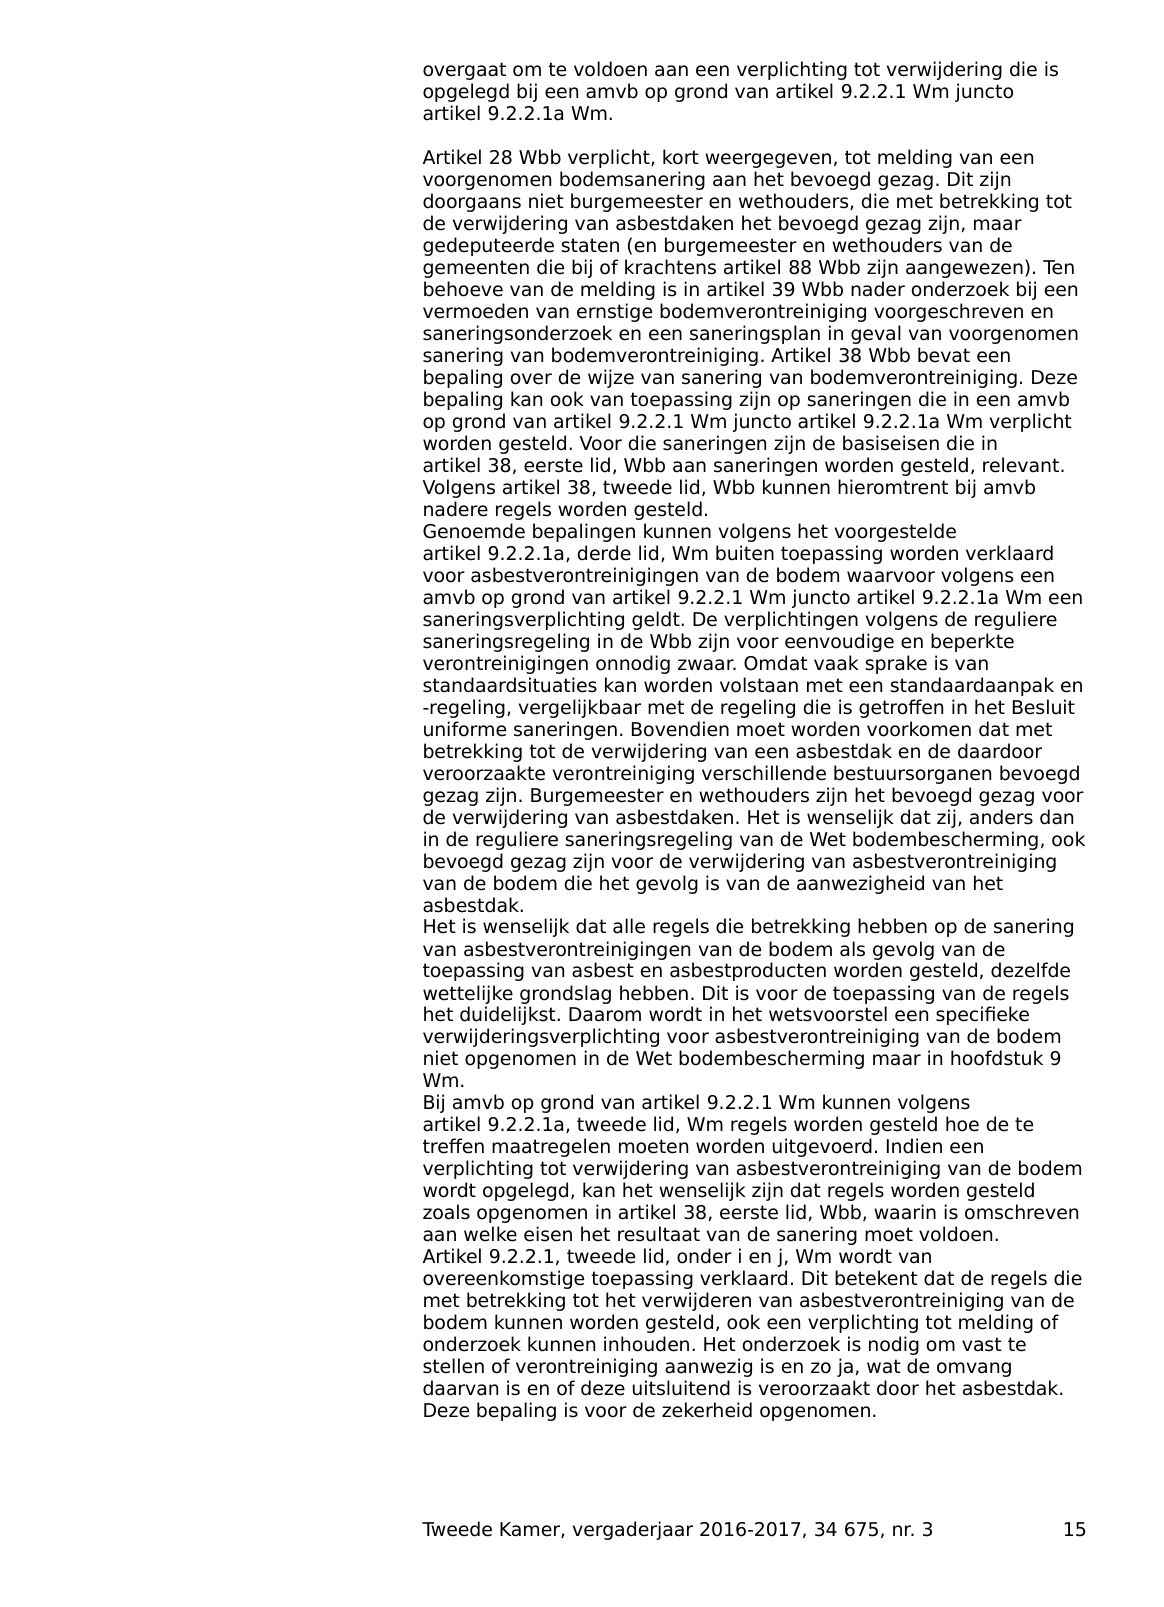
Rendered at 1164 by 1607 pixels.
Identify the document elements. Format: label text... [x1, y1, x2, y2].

text Het is wenselijk dat alle regels die betrekking hebben op de sanering van asbestverontreinigingen van de bodem als gevolg van de toepassing van asbest en asbestproducten worden gesteld, dezelfde wettelijke grondslag hebben. Dit is voor de toepassing van de regels het duidelijkst. Daarom wordt in het wetsvoorstel een specifieke verwijderingsverplichting voor asbestverontreiniging van de bodem niet opgenomen in de Wet bodembescherming maar in hoofdstuk 9 Wm. [422, 916, 1087, 1092]
text Genoemde bepalingen kunnen volgens het voorgestelde artikel 9.2.2.1a, derde lid, Wm buiten toepassing worden verklaard voor asbestverontreinigingen van de bodem waarvoor volgens een amvb op grond van artikel 9.2.2.1 Wm juncto artikel 9.2.2.1a Wm een saneringsverplichting geldt. De verplichtingen volgens de reguliere saneringsregeling in de Wbb zijn voor eenvoudige en beperkte verontreinigingen onnodig zwaar. Omdat vaak sprake is van standaardsituaties kan worden volstaan met een standaardaanpak en -regeling, vergelijkbaar met de regeling die is getroffen in het Besluit uniforme saneringen. Bovendien moet worden voorkomen dat met betrekking tot de verwijdering van een asbestdak en de daardoor veroorzaakte verontreiniging verschillende bestuursorganen bevoegd gezag zijn. Burgemeester en wethouders zijn het bevoegd gezag voor de verwijdering van asbestdaken. Het is wenselijk dat zij, anders dan in de reguliere saneringsregeling van de Wet bodembescherming, ook bevoegd gezag zijn voor de verwijdering van asbestverontreiniging van de bodem die het gevolg is van de aanwezigheid van het asbestdak. [422, 521, 1087, 916]
text Artikel 28 Wbb verplicht, kort weergegeven, tot melding van een voorgenomen bodemsanering aan het bevoegd gezag. Dit zijn doorgaans niet burgemeester en wethouders, die met betrekking tot de verwijdering van asbestdaken het bevoegd gezag zijn, maar gedeputeerde staten (en burgemeester en wethouders van de gemeenten die bij of krachtens artikel 88 Wbb zijn aangewezen). Ten behoeve van de melding is in artikel 39 Wbb nader onderzoek bij een vermoeden van ernstige bodemverontreiniging voorgeschreven en saneringsonderzoek en een saneringsplan in geval van voorgenomen sanering van bodemverontreiniging. Artikel 38 Wbb bevat een bepaling over de wijze van sanering van bodemverontreiniging. Deze bepaling kan ook van toepassing zijn op saneringen die in een amvb op grond van artikel 9.2.2.1 Wm juncto artikel 9.2.2.1a Wm verplicht worden gesteld. Voor die saneringen zijn de basiseisen die in artikel 38, eerste lid, Wbb aan saneringen worden gesteld, relevant. Volgens artikel 38, tweede lid, Wbb kunnen hieromtrent bij amvb nadere regels worden gesteld. [422, 147, 1087, 521]
text Artikel 9.2.2.1, tweede lid, onder i en j, Wm wordt van overeenkomstige toepassing verklaard. Dit betekent dat de regels die met betrekking tot het verwijderen van asbestverontreiniging van de bodem kunnen worden gesteld, ook een verplichting tot melding of onderzoek kunnen inhouden. Het onderzoek is nodig om vast te stellen of verontreiniging aanwezig is en zo ja, wat de omvang daarvan is en of deze uitsluitend is veroorzaakt door het asbestdak. Deze bepaling is voor de zekerheid opgenomen. [422, 1246, 1087, 1422]
text Bij amvb op grond van artikel 9.2.2.1 Wm kunnen volgens artikel 9.2.2.1a, tweede lid, Wm regels worden gesteld hoe de te treffen maatregelen moeten worden uitgevoerd. Indien een verplichting tot verwijdering van asbestverontreiniging van de bodem wordt opgelegd, kan het wenselijk zijn dat regels worden gesteld zoals opgenomen in artikel 38, eerste lid, Wbb, waarin is omschreven aan welke eisen het resultaat van de sanering moet voldoen. [422, 1092, 1087, 1246]
text overgaat om te voldoen aan een verplichting tot verwijdering die is opgelegd bij een amvb op grond van artikel 9.2.2.1 Wm juncto artikel 9.2.2.1a Wm. [422, 59, 1087, 125]
